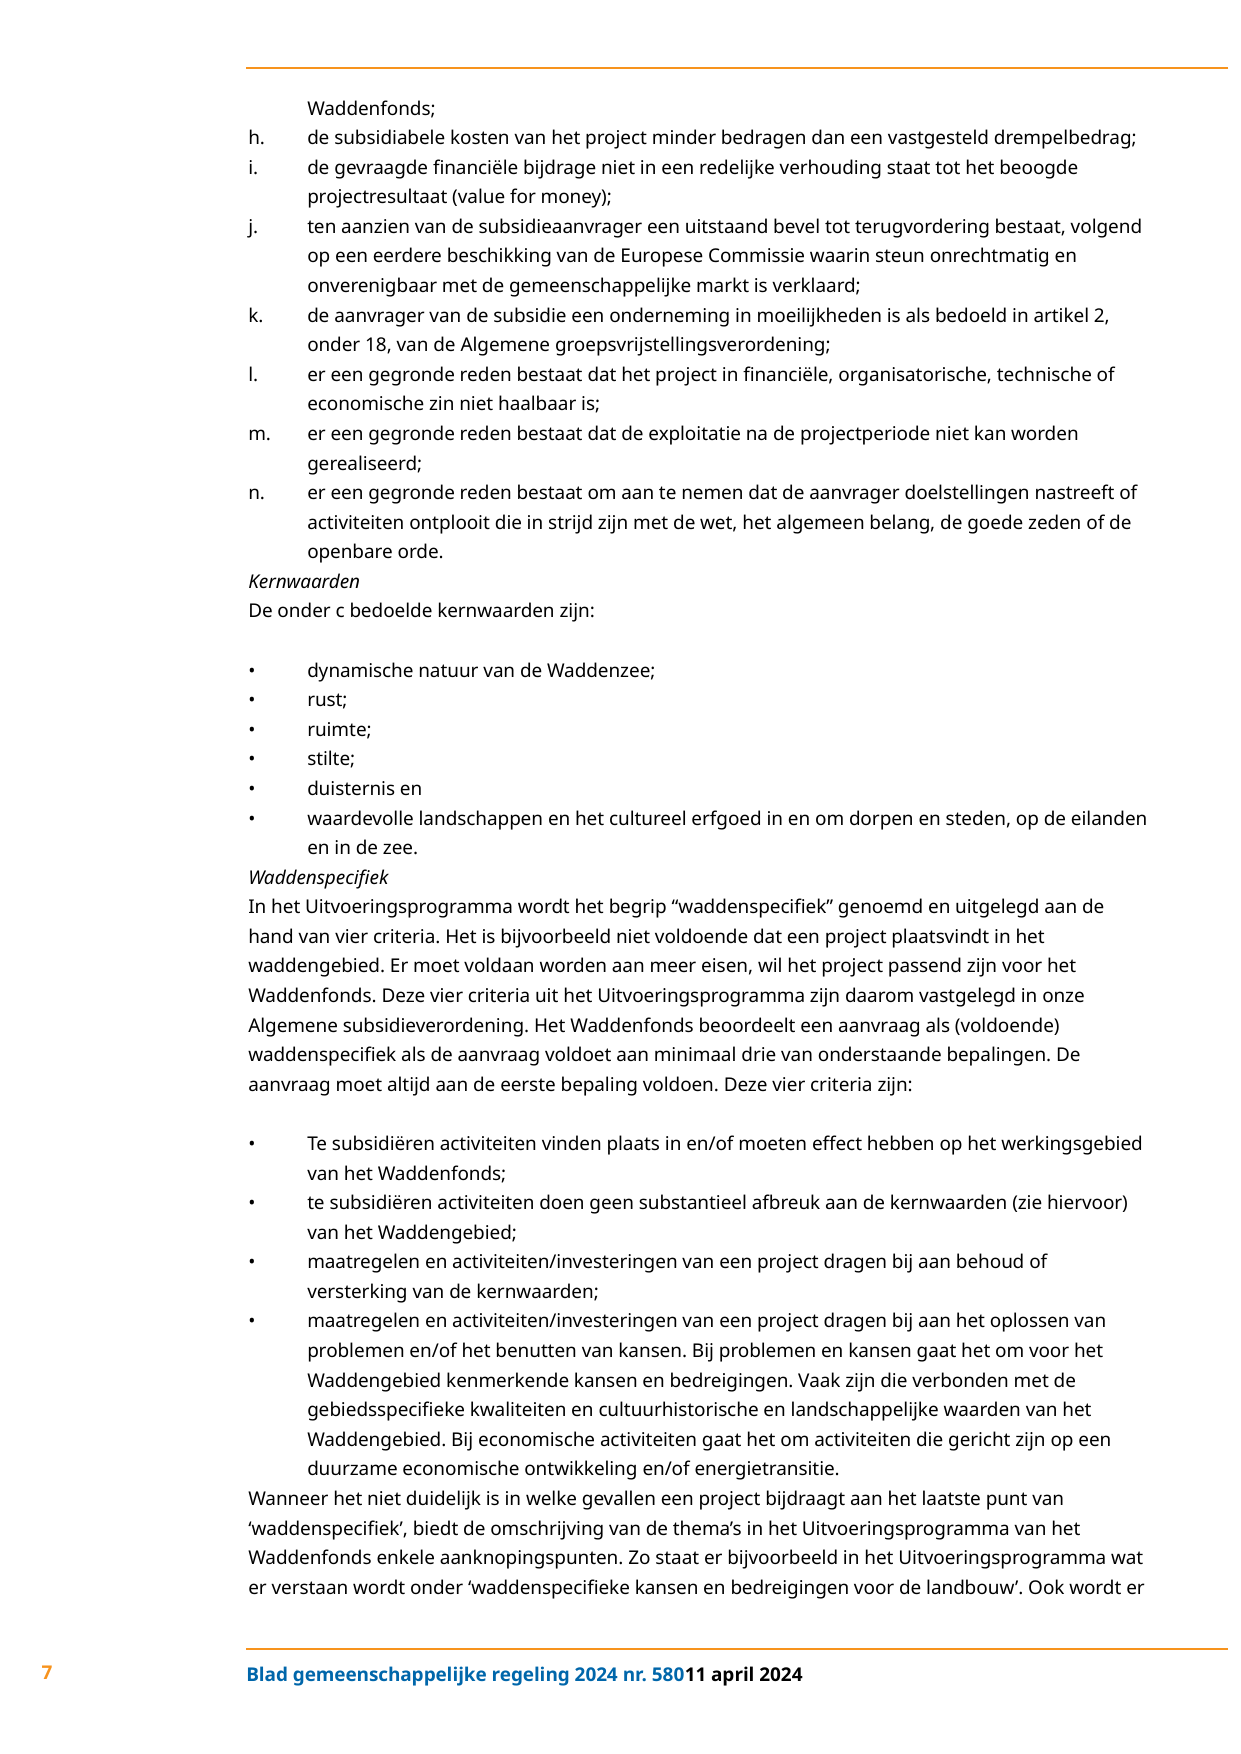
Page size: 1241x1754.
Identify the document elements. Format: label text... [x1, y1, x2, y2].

picture [41, 47, 231, 172]
list duisternis en [248, 775, 1152, 801]
text Wanneer het niet duidelijk is in welke gevallen een project bijdraagt aan het laatste punt van ‘waddenspecifiek’, biedt de omschrijving van de thema’s in het Uitvoeringsprogramma van het Waddenfonds enkele aanknopingspunten. Zo staat er bijvoorbeeld in het Uitvoeringsprogramma wat er verstaan wordt onder ‘waddenspecifieke kansen en bedreigingen voor de landbouw’. Ook wordt er [248, 1485, 1152, 1600]
list ten aanzien van de subsidieaanvrager een uitstaand bevel tot terugvordering bestaat, volgend op een eerdere beschikking van de Europese Commissie waarin steun onrechtmatig en onverenigbaar met de gemeenschappelijke markt is verklaard; [248, 213, 1152, 298]
list de aanvrager van de subsidie een onderneming in moeilijkheden is als bedoeld in artikel 2, onder 18, van de Algemene groepsvrijstellingsverordening; [248, 302, 1152, 357]
list er een gegronde reden bestaat dat het project in financiële, organisatorische, technische of economische zin niet haalbaar is; [248, 361, 1152, 416]
list er een gegronde reden bestaat om aan te nemen dat de aanvrager doelstellingen nastreeft of activiteiten ontplooit die in strijd zijn met de wet, het algemeen belang, de goede zeden of de openbare orde. [248, 479, 1152, 564]
list stilte; [248, 746, 1152, 771]
list dynamische natuur van de Waddenzee; [248, 657, 1152, 683]
list maatregelen en activiteiten/investeringen van een project dragen bij aan behoud of versterking van de kernwaarden; [248, 1248, 1152, 1304]
text De onder c bedoelde kernwaarden zijn: [248, 598, 1152, 623]
text Waddenspecifiek [248, 864, 1152, 890]
list te subsidiëren activiteiten doen geen substantieel afbreuk aan de kernwaarden (zie hiervoor) van het Waddengebied; [248, 1189, 1152, 1245]
list waardevolle landschappen en het cultureel erfgoed in en om dorpen en steden, op de eilanden en in de zee. [248, 805, 1152, 860]
text Kernwaarden [248, 568, 1152, 594]
list rust; [248, 686, 1152, 712]
list Te subsidiëren activiteiten vinden plaats in en/of moeten effect hebben op het werkingsgebied van het Waddenfonds; [248, 1130, 1152, 1186]
list maatregelen en activiteiten/investeringen van een project dragen bij aan het oplossen van problemen en/of het benutten van kansen. Bij problemen en kansen gaat het om voor het Waddengebied kenmerkende kansen en bedreigingen. Vaak zijn die verbonden met de gebiedsspecifieke kwaliteiten en cultuurhistorische en landschappelijke waarden van het Waddengebied. Bij economische activiteiten gaat het om activiteiten die gericht zijn op een duurzame economische ontwikkeling en/of energietransitie. [248, 1308, 1152, 1481]
list de subsidiabele kosten van het project minder bedragen dan een vastgesteld drempelbedrag; [248, 124, 1152, 150]
list de gevraagde financiële bijdrage niet in een redelijke verhouding staat tot het beoogde projectresultaat (value for money); [248, 154, 1152, 209]
text In het Uitvoeringsprogramma wordt het begrip “waddenspecifiek” genoemd en uitgelegd aan de hand van vier criteria. Het is bijvoorbeeld niet voldoende dat een project plaatsvindt in het waddengebied. Er moet voldaan worden aan meer eisen, wil het project passend zijn voor het Waddenfonds. Deze vier criteria uit het Uitvoeringsprogramma zijn daarom vastgelegd in onze Algemene subsidieverordening. Het Waddenfonds beoordeelt een aanvraag als (voldoende) waddenspecifiek als de aanvraag voldoet aan minimaal drie van onderstaande bepalingen. De aanvraag moet altijd aan de eerste bepaling voldoen. Deze vier criteria zijn: [248, 893, 1152, 1097]
list ruimte; [248, 716, 1152, 742]
list Waddenfonds; [248, 95, 1152, 121]
list er een gegronde reden bestaat dat de exploitatie na de projectperiode niet kan worden gerealiseerd; [248, 420, 1152, 476]
